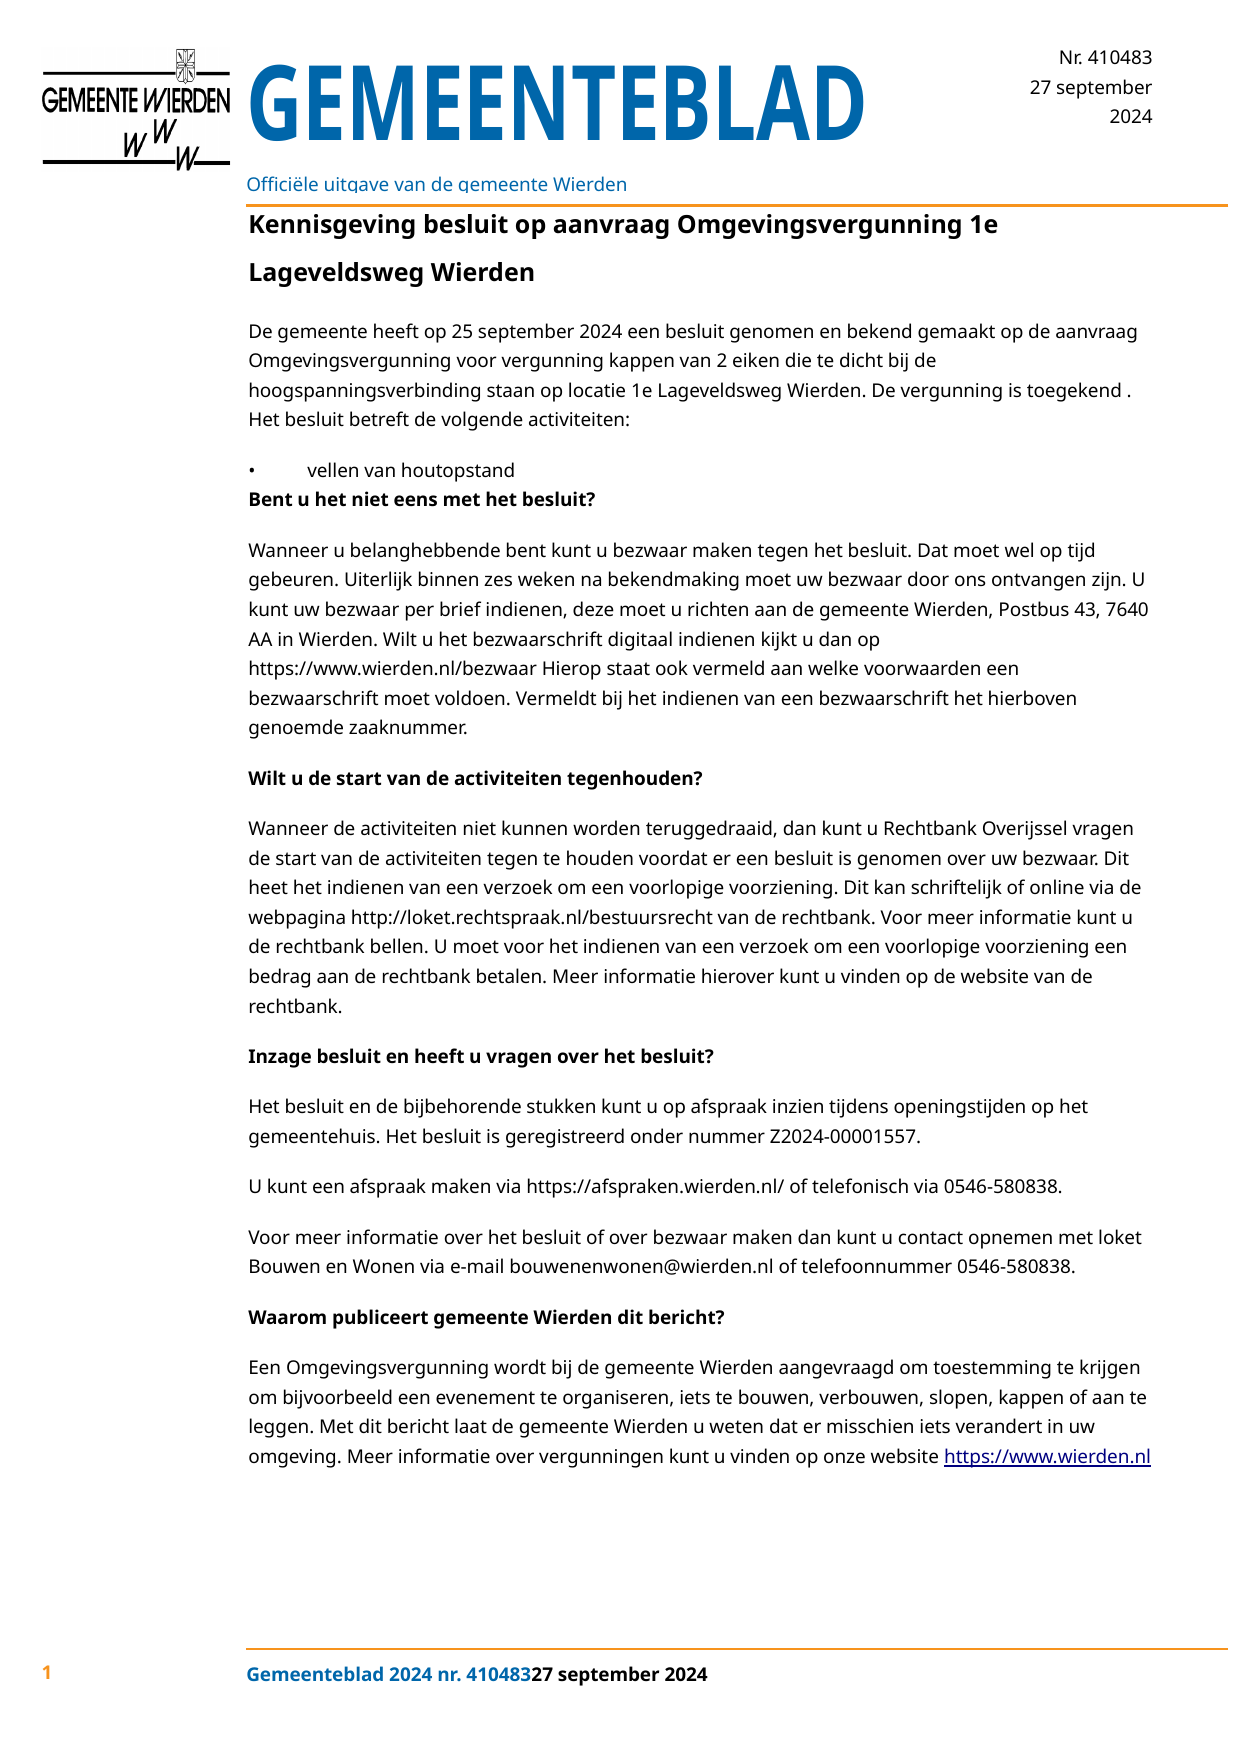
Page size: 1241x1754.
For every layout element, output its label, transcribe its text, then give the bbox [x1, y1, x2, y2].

text Wanneer u belanghebbende bent kunt u bezwaar maken tegen het besluit. Dat moet wel op tijd gebeuren. Uiterlijk binnen zes weken na bekendmaking moet uw bezwaar door ons ontvangen zijn. U kunt uw bezwaar per brief indienen, deze moet u richten aan de gemeente Wierden, Postbus 43, 7640 AA in Wierden. Wilt u het bezwaarschrift digitaal indienen kijkt u dan op https://www.wierden.nl/bezwaar Hierop staat ook vermeld aan welke voorwaarden een bezwaarschrift moet voldoen. Vermeldt bij het indienen van een bezwaarschrift het hierboven genoemde zaaknummer. [248, 537, 1152, 740]
text Kennisgeving besluit op aanvraag Omgevingsvergunning 1e Lageveldsweg Wierden [248, 207, 1152, 288]
text Voor meer informatie over het besluit of over bezwaar maken dan kunt u contact opnemen met loket Bouwen en Wonen via e-mail bouwenenwonen@wierden.nl of telefoonnummer 0546-580838. [248, 1224, 1152, 1279]
text Inzage besluit en heeft u vragen over het besluit? [248, 1043, 1152, 1069]
text Bent u het niet eens met het besluit? [248, 487, 1152, 512]
text Waarom publiceert gemeente Wierden dit bericht? [248, 1304, 1152, 1330]
text Wanneer de activiteiten niet kunnen worden teruggedraaid, dan kunt u Rechtbank Overijssel vragen de start van de activiteiten tegen te houden voordat er een besluit is genomen over uw bezwaar. Dit heet het indienen van een verzoek om een voorlopige voorziening. Dit kan schriftelijk of online via de webpagina http://loket.rechtspraak.nl/bestuursrecht van de rechtbank. Voor meer informatie kunt u de rechtbank bellen. U moet voor het indienen van een verzoek om een voorlopige voorziening een bedrag aan de rechtbank betalen. Meer informatie hierover kunt u vinden op de website van de rechtbank. [248, 815, 1152, 1019]
text Wilt u de start van de activiteiten tegenhouden? [248, 765, 1152, 791]
picture [41, 47, 231, 172]
list vellen van houtopstand [248, 457, 1152, 483]
text Een Omgevingsvergunning wordt bij de gemeente Wierden aangevraagd om toestemming te krijgen om bijvoorbeeld een evenement te organiseren, iets te bouwen, verbouwen, slopen, kappen of aan te leggen. Met dit bericht laat de gemeente Wierden u weten dat er misschien iets verandert in uw omgeving. Meer informatie over vergunningen kunt u vinden op onze website https://www.wierden.nl [248, 1354, 1152, 1469]
text Het besluit en de bijbehorende stukken kunt u op afspraak inzien tijdens openingstijden op het gemeentehuis. Het besluit is geregistreerd onder nummer Z2024-00001557. [248, 1094, 1152, 1149]
text De gemeente heeft op 25 september 2024 een besluit genomen en bekend gemaakt op de aanvraag Omgevingsvergunning voor vergunning kappen van 2 eiken die te dicht bij de hoogspanningsverbinding staan op locatie 1e Lageveldsweg Wierden. De vergunning is toegekend . Het besluit betreft de volgende activiteiten: [248, 318, 1152, 432]
text U kunt een afspraak maken via https://afspraken.wierden.nl/ of telefonisch via 0546-580838. [248, 1174, 1152, 1199]
